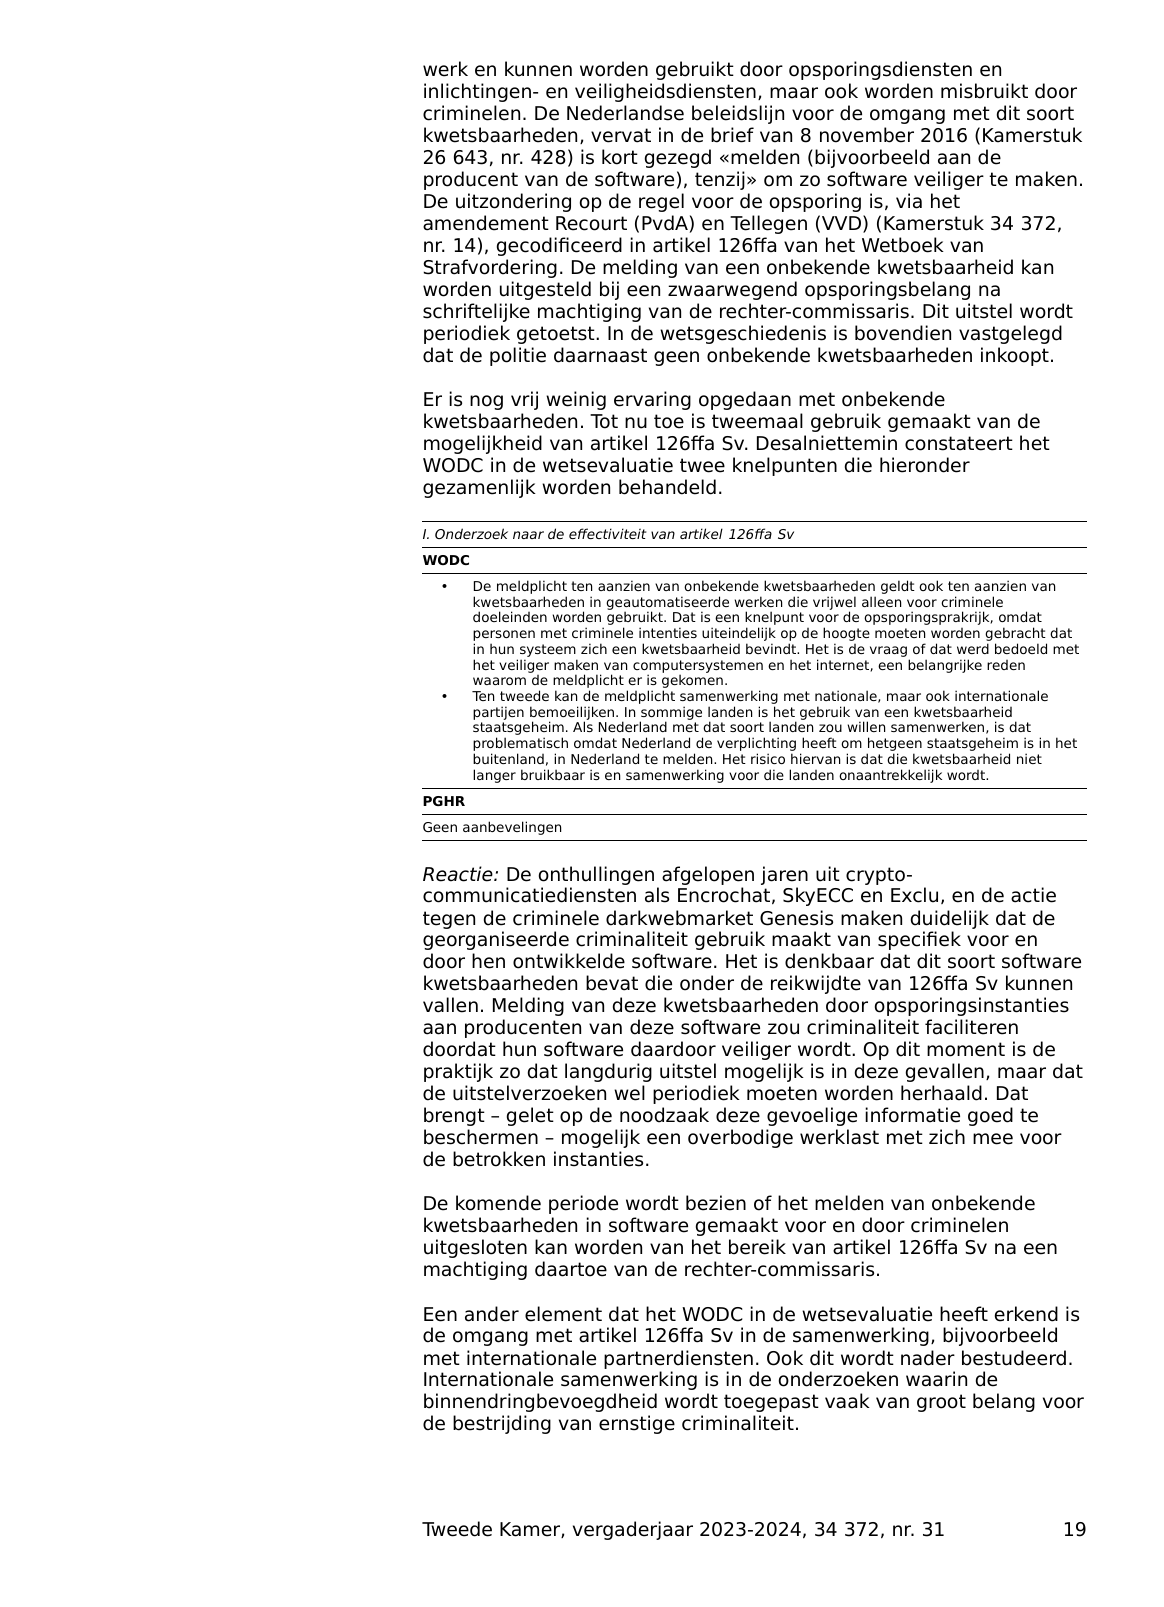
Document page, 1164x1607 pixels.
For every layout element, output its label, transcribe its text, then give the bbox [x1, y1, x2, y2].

text Een ander element dat het WODC in de wetsevaluatie heeft erkend is de omgang met artikel 126ffa Sv in de samenwerking, bijvoorbeeld met internationale partnerdiensten. Ook dit wordt nader bestudeerd. Internationale samenwerking is in de onderzoeken waarin de binnendringbevoegdheid wordt toegepast vaak van groot belang voor de bestrijding van ernstige criminaliteit. [422, 1303, 1087, 1435]
table_cell Geen aanbevelingen [422, 815, 1087, 840]
table_cell De meldplicht ten aanzien van onbekende kwetsbaarheden geldt ook ten aanzien van kwetsbaarheden in geautomatiseerde werken die vrijwel alleen voor criminele doeleinden worden gebruikt. Dat is een knelpunt voor de opsporingsprakrijk, omdat personen met criminele intenties uiteindelijk op de hoogte moeten worden gebracht dat in hun systeem zich een kwetsbaarheid bevindt. Het is de vraag of dat werd bedoeld met het veiliger maken van computersystemen en het internet, een belangrijke reden waarom de meldplicht er is gekomen. [467, 574, 1087, 689]
table_cell • [422, 689, 467, 788]
table_header I. Onderzoek naar de effectiviteit van artikel 126ffa Sv [422, 522, 1087, 547]
table_cell PGHR [422, 789, 1087, 814]
table_cell • [422, 574, 467, 689]
table_cell WODC [422, 548, 1087, 573]
text werk en kunnen worden gebruikt door opsporingsdiensten en inlichtingen- en veiligheidsdiensten, maar ook worden misbruikt door criminelen. De Nederlandse beleidslijn voor de omgang met dit soort kwetsbaarheden, vervat in de brief van 8 november 2016 (Kamerstuk 26 643, nr. 428) is kort gezegd «melden (bijvoorbeeld aan de producent van de software), tenzij» om zo software veiliger te maken. De uitzondering op de regel voor de opsporing is, via het amendement Recourt (PvdA) en Tellegen (VVD) (Kamerstuk 34 372, nr. 14), gecodificeerd in artikel 126ffa van het Wetboek van Strafvordering. De melding van een onbekende kwetsbaarheid kan worden uitgesteld bij een zwaarwegend opsporingsbelang na schriftelijke machtiging van de rechter-commissaris. Dit uitstel wordt periodiek getoetst. In de wetsgeschiedenis is bovendien vastgelegd dat de politie daarnaast geen onbekende kwetsbaarheden inkoopt. [422, 59, 1087, 367]
text Reactie: De onthullingen afgelopen jaren uit crypto-communicatiediensten als Encrochat, SkyECC en Exclu, en de actie tegen de criminele darkwebmarket Genesis maken duidelijk dat de georganiseerde criminaliteit gebruik maakt van specifiek voor en door hen ontwikkelde software. Het is denkbaar dat dit soort software kwetsbaarheden bevat die onder de reikwijdte van 126ffa Sv kunnen vallen. Melding van deze kwetsbaarheden door opsporingsinstanties aan producenten van deze software zou criminaliteit faciliteren doordat hun software daardoor veiliger wordt. Op dit moment is de praktijk zo dat langdurig uitstel mogelijk is in deze gevallen, maar dat de uitstelverzoeken wel periodiek moeten worden herhaald. Dat brengt – gelet op de noodzaak deze gevoelige informatie goed te beschermen – mogelijk een overbodige werklast met zich mee voor de betrokken instanties. [422, 863, 1087, 1171]
table_cell Ten tweede kan de meldplicht samenwerking met nationale, maar ook internationale partijen bemoeilijken. In sommige landen is het gebruik van een kwetsbaarheid staatsgeheim. Als Nederland met dat soort landen zou willen samenwerken, is dat problematisch omdat Nederland de verplichting heeft om hetgeen staatsgeheim is in het buitenland, in Nederland te melden. Het risico hiervan is dat die kwetsbaarheid niet langer bruikbaar is en samenwerking voor die landen onaantrekkelijk wordt. [467, 689, 1087, 788]
text De komende periode wordt bezien of het melden van onbekende kwetsbaarheden in software gemaakt voor en door criminelen uitgesloten kan worden van het bereik van artikel 126ffa Sv na een machtiging daartoe van de rechter-commissaris. [422, 1193, 1087, 1281]
text Er is nog vrij weinig ervaring opgedaan met onbekende kwetsbaarheden. Tot nu toe is tweemaal gebruik gemaakt van de mogelijkheid van artikel 126ffa Sv. Desalniettemin constateert het WODC in de wetsevaluatie twee knelpunten die hieronder gezamenlijk worden behandeld. [422, 389, 1087, 499]
